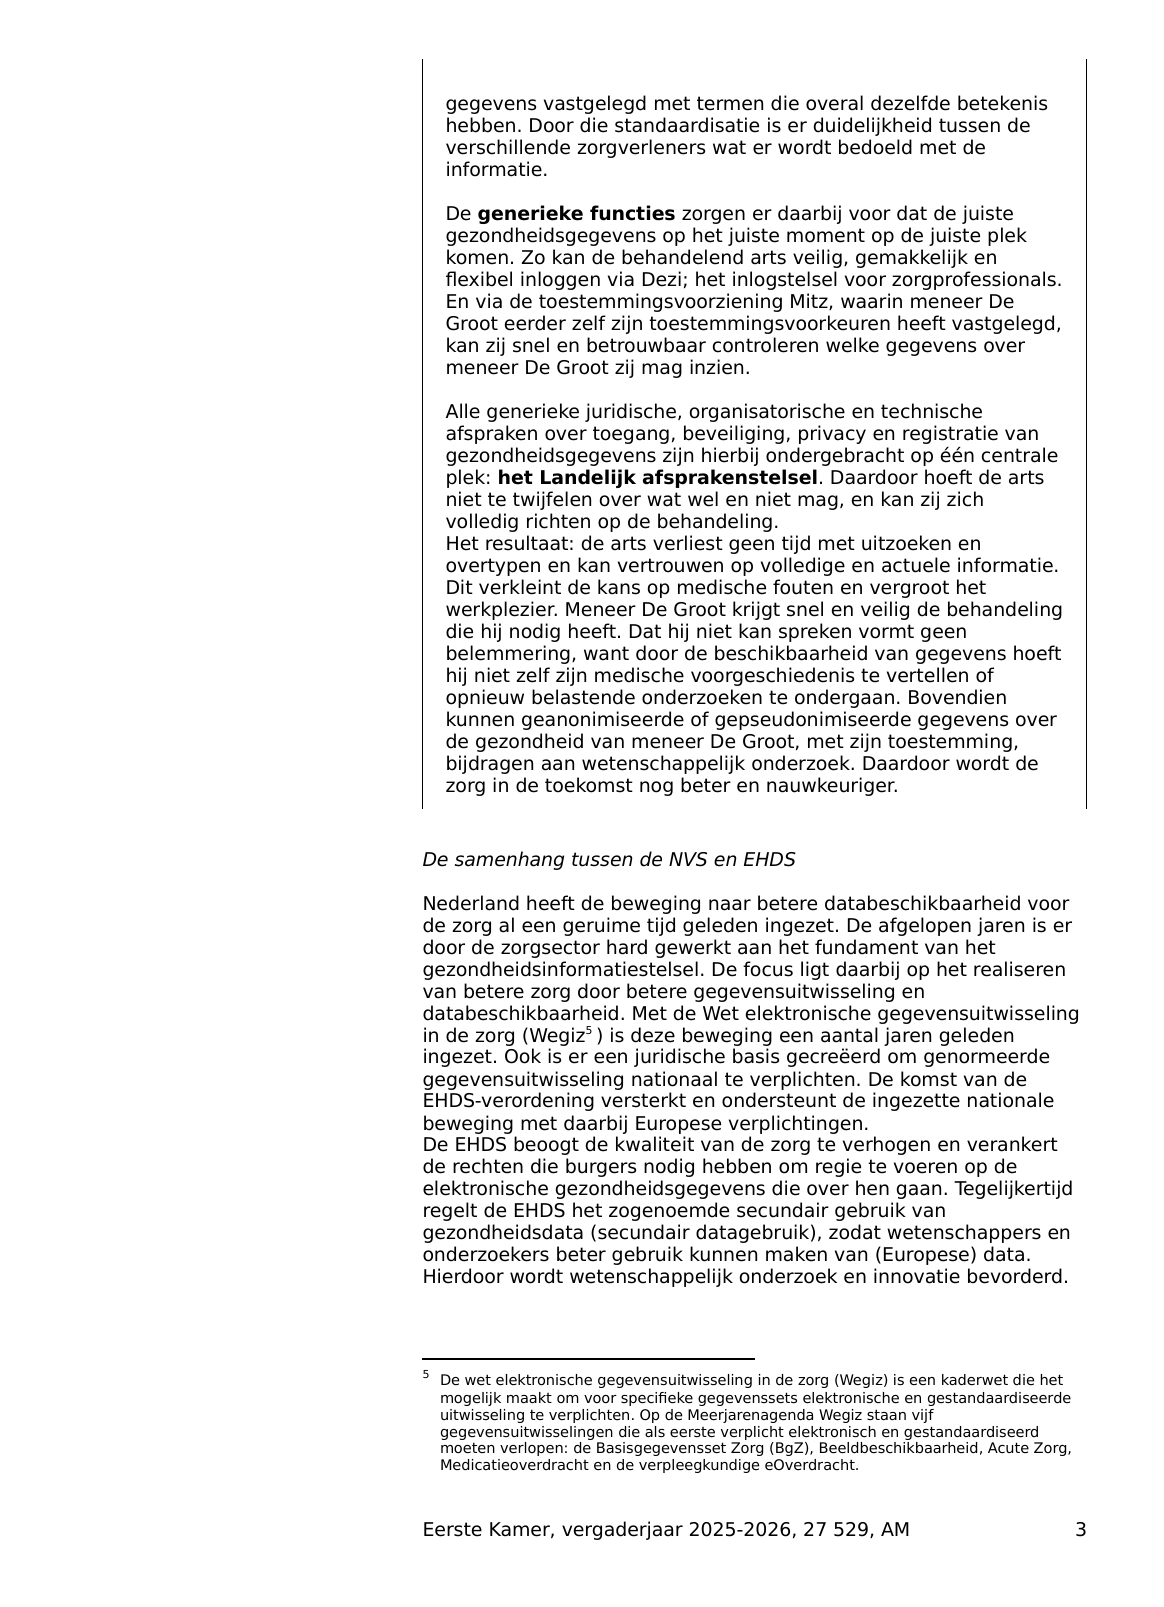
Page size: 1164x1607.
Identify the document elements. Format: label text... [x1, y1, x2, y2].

subtitle De samenhang tussen de NVS en EHDS [422, 848, 1087, 870]
table_header gegevens vastgelegd met termen die overal dezelfde betekenis hebben. Door die standaardisatie is er duidelijkheid tussen de verschillende zorgverleners wat er wordt bedoeld met de informatie. De generieke functies zorgen er daarbij voor dat de juiste gezondheidsgegevens op het juiste moment op de juiste plek komen. Zo kan de behandelend arts veilig, gemakkelijk en flexibel inloggen via Dezi; het inlogstelsel voor zorgprofessionals. En via de toestemmingsvoorziening Mitz, waarin meneer De Groot eerder zelf zijn toestemmingsvoorkeuren heeft vastgelegd, kan zij snel en betrouwbaar controleren welke gegevens over meneer De Groot zij mag inzien. Alle generieke juridische, organisatorische en technische afspraken over toegang, beveiliging, privacy en registratie van gezondheidsgegevens zijn hierbij ondergebracht op één centrale plek: het Landelijk afsprakenstelsel. Daardoor hoeft de arts niet te twijfelen over wat wel en niet mag, en kan zij zich volledig richten op de behandeling. Het resultaat: de arts verliest geen tijd met uitzoeken en overtypen en kan vertrouwen op volledige en actuele informatie. Dit verkleint de kans op medische fouten en vergroot het werkplezier. Meneer De Groot krijgt snel en veilig de behandeling die hij nodig heeft. Dat hij niet kan spreken vormt geen belemmering, want door de beschikbaarheid van gegevens hoeft hij niet zelf zijn medische voorgeschiedenis te vertellen of opnieuw belastende onderzoeken te ondergaan. Bovendien kunnen geanonimiseerde of gepseudonimiseerde gegevens over de gezondheid van meneer De Groot, met zijn toestemming, bijdragen aan wetenschappelijk onderzoek. Daardoor wordt de zorg in de toekomst nog beter en nauwkeuriger. [423, 59, 1086, 808]
text De EHDS beoogt de kwaliteit van de zorg te verhogen en verankert de rechten die burgers nodig hebben om regie te voeren op de elektronische gezondheidsgegevens die over hen gaan. Tegelijkertijd regelt de EHDS het zogenoemde secundair gebruik van gezondheidsdata (secundair datagebruik), zodat wetenschappers en onderzoekers beter gebruik kunnen maken van (Europese) data. Hierdoor wordt wetenschappelijk onderzoek en innovatie bevorderd. [422, 1134, 1087, 1288]
text De wet elektronische gegevensuitwisseling in de zorg (Wegiz) is een kaderwet die het mogelijk maakt om voor specifieke gegevenssets elektronische en gestandaardiseerde uitwisseling te verplichten. Op de Meerjarenagenda Wegiz staan vijf gegevensuitwisselingen die als eerste verplicht elektronisch en gestandaardiseerd moeten verlopen: de Basisgegevensset Zorg (BgZ), Beeldbeschikbaarheid, Acute Zorg, Medicatieoverdracht en de verpleegkundige eOverdracht. [422, 1368, 1087, 1474]
text Nederland heeft de beweging naar betere databeschikbaarheid voor de zorg al een geruime tijd geleden ingezet. De afgelopen jaren is er door de zorgsector hard gewerkt aan het fundament van het gezondheidsinformatiestelsel. De focus ligt daarbij op het realiseren van betere zorg door betere gegevensuitwisseling en databeschikbaarheid. Met de Wet elektronische gegevensuitwisseling in de zorg (Wegiz) is deze beweging een aantal jaren geleden ingezet. Ook is er een juridische basis gecreëerd om genormeerde gegevensuitwisseling nationaal te verplichten. De komst van de EHDS-verordening versterkt en ondersteunt de ingezette nationale beweging met daarbij Europese verplichtingen. [422, 893, 1087, 1134]
